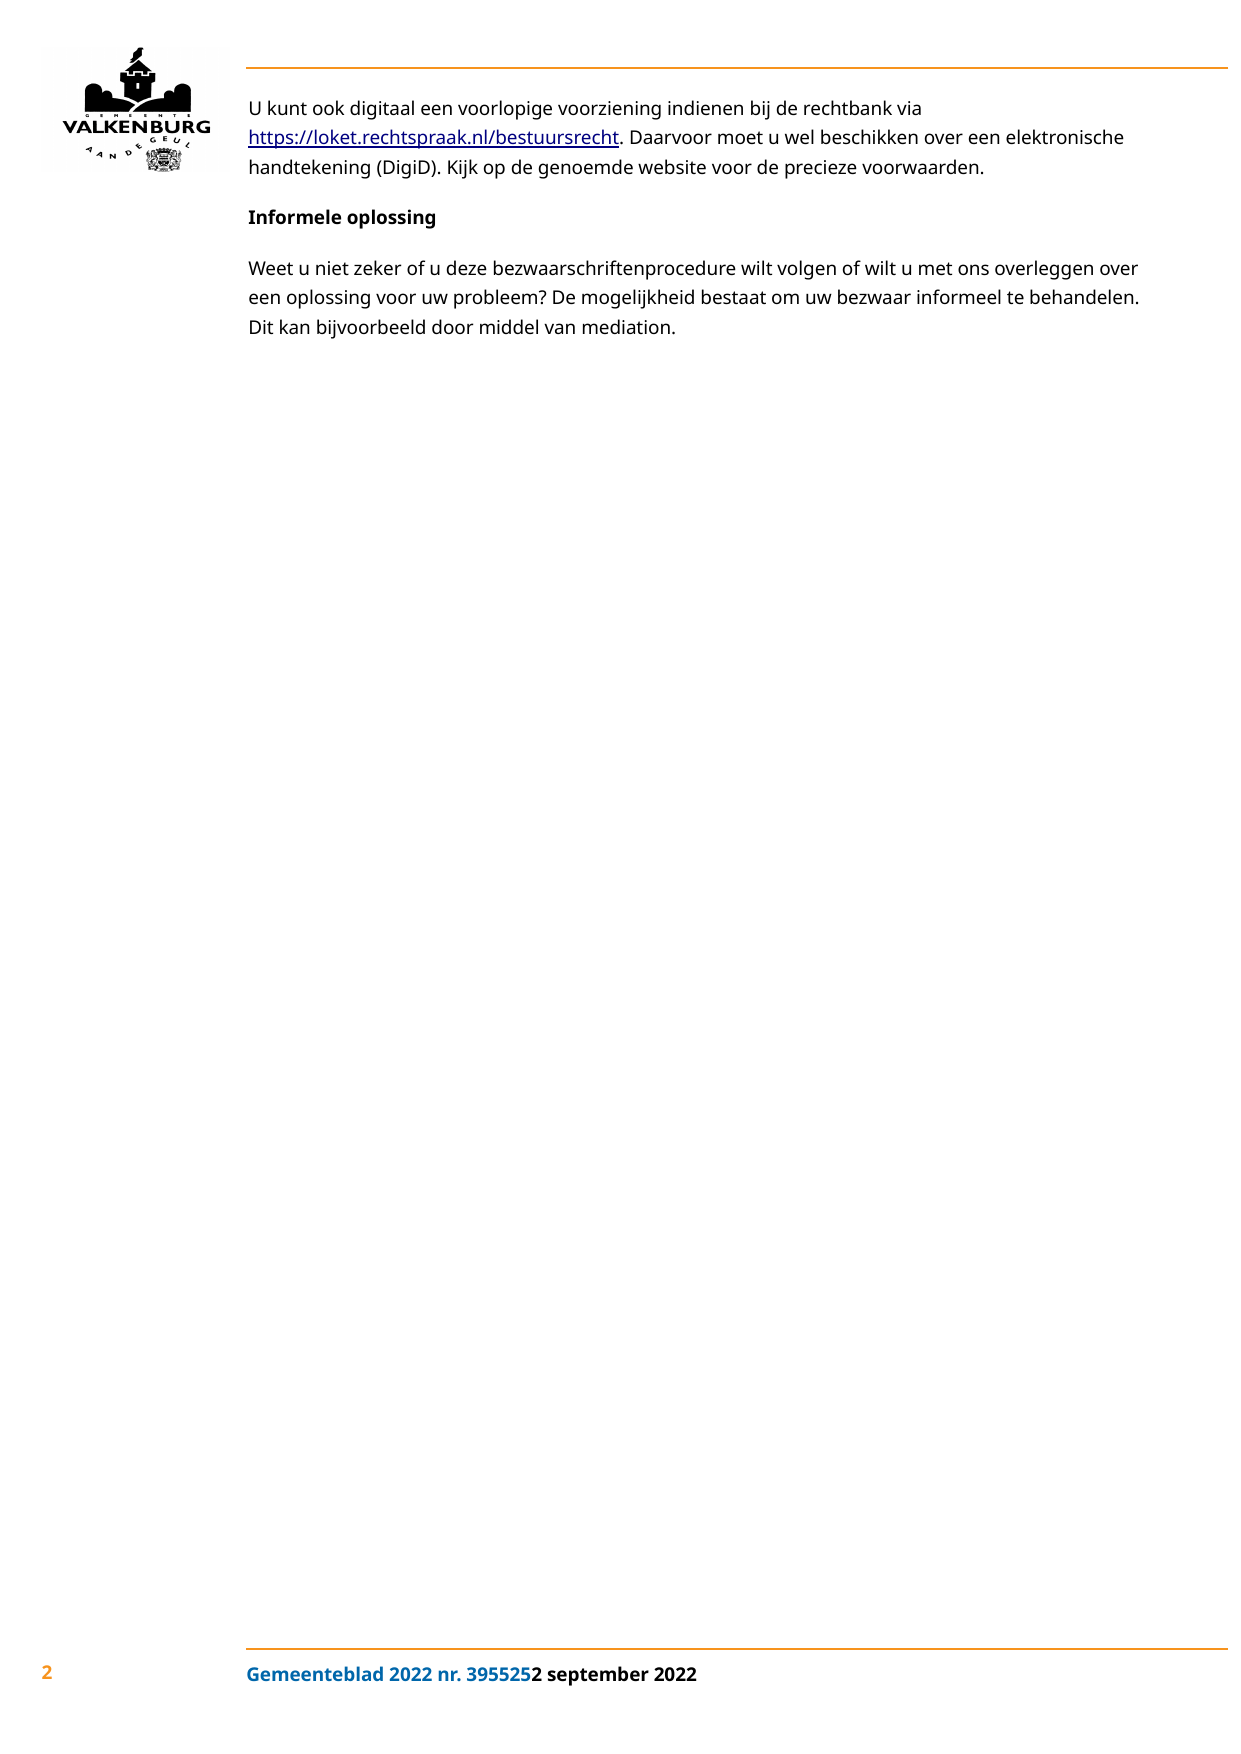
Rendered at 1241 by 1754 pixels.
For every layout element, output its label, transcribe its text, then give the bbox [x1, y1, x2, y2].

text Weet u niet zeker of u deze bezwaarschriftenprocedure wilt volgen of wilt u met ons overleggen over een oplossing voor uw probleem? De mogelijkheid bestaat om uw bezwaar informeel te behandelen. Dit kan bijvoorbeeld door middel van mediation. [248, 255, 1152, 340]
picture [41, 47, 231, 172]
text U kunt ook digitaal een voorlopige voorziening indienen bij de rechtbank via https://loket.rechtspraak.nl/bestuursrecht. Daarvoor moet u wel beschikken over een elektronische handtekening (DigiD). Kijk op de genoemde website voor de precieze voorwaarden. [248, 95, 1152, 180]
text Informele oplossing [248, 204, 1152, 230]
